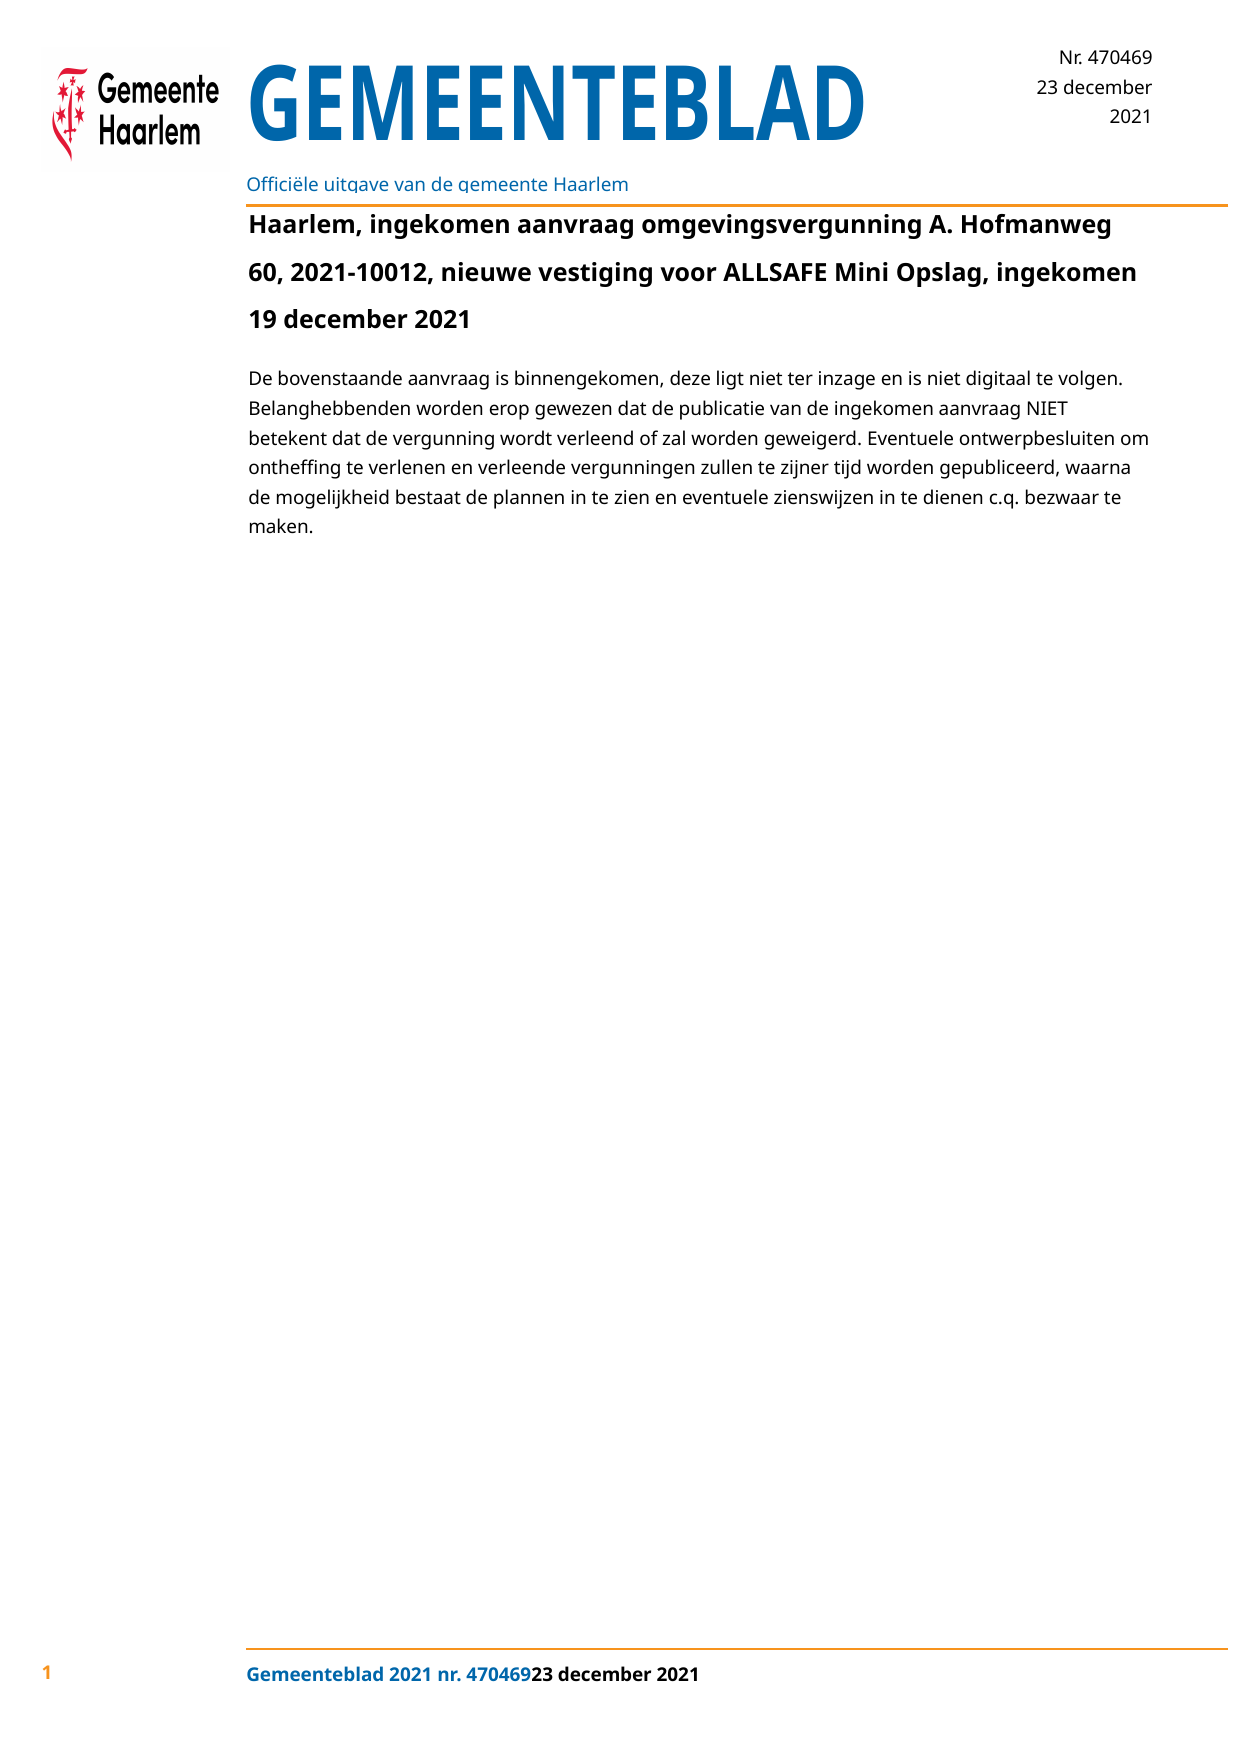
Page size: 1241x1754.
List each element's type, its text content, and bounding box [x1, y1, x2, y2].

text Haarlem, ingekomen aanvraag omgevingsvergunning A. Hofmanweg 60, 2021-10012, nieuwe vestiging voor ALLSAFE Mini Opslag, ingekomen 19 december 2021 [248, 207, 1152, 336]
picture [41, 47, 231, 172]
text De bovenstaande aanvraag is binnengekomen, deze ligt niet ter inzage en is niet digitaal te volgen. Belanghebbenden worden erop gewezen dat de publicatie van de ingekomen aanvraag NIET betekent dat de vergunning wordt verleend of zal worden geweigerd. Eventuele ontwerpbesluiten om ontheffing te verlenen en verleende vergunningen zullen te zijner tijd worden gepubliceerd, waarna de mogelijkheid bestaat de plannen in te zien en eventuele zienswijzen in te dienen c.q. bezwaar te maken. [248, 366, 1152, 539]
